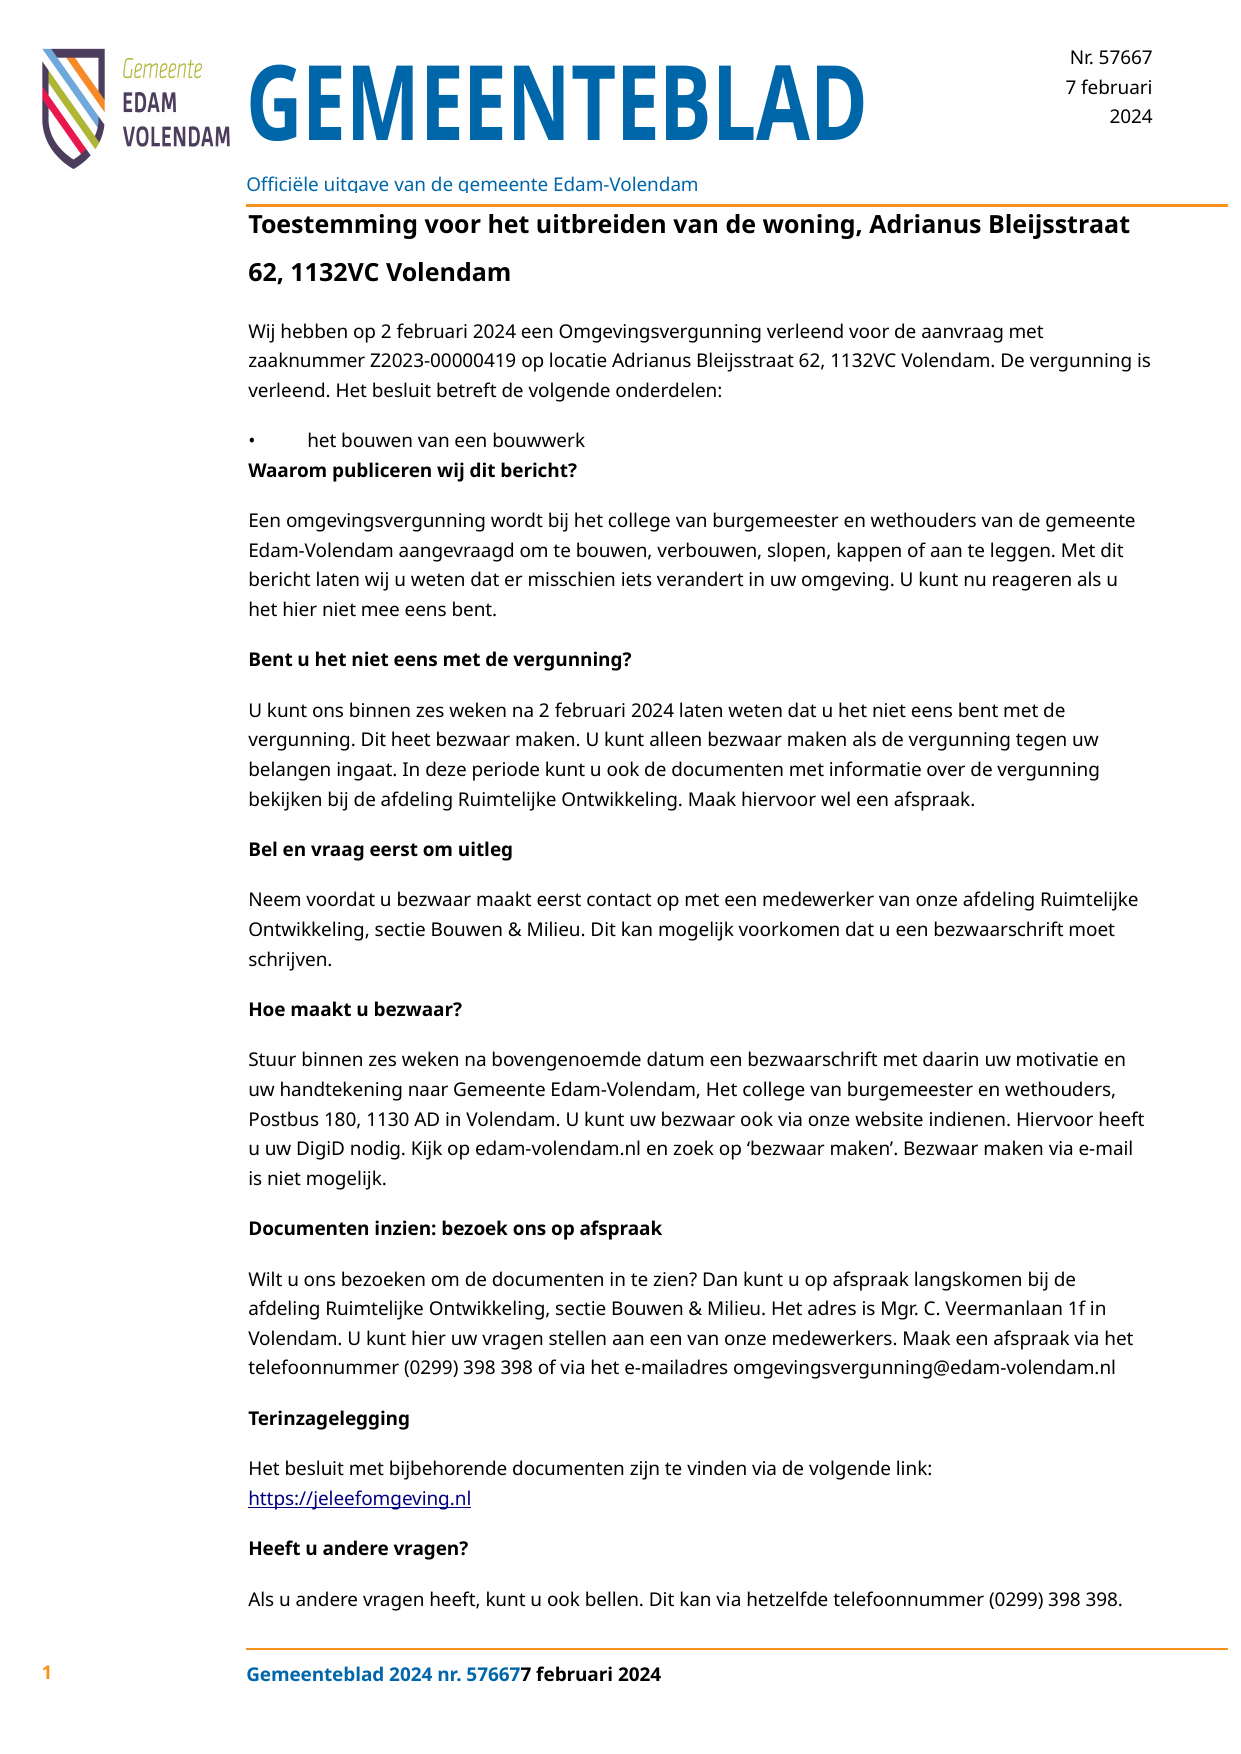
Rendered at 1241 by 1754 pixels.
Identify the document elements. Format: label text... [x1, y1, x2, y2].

text Wilt u ons bezoeken om de documenten in te zien? Dan kunt u op afspraak langskomen bij de afdeling Ruimtelijke Ontwikkeling, sectie Bouwen & Milieu. Het adres is Mgr. C. Veermanlaan 1f in Volendam. U kunt hier uw vragen stellen aan een van onze medewerkers. Maak een afspraak via het telefoonnummer (0299) 398 398 of via het e-mailadres omgevingsvergunning@edam-volendam.nl [248, 1266, 1152, 1380]
text Wij hebben op 2 februari 2024 een Omgevingsvergunning verleend voor de aanvraag met zaaknummer Z2023-00000419 op locatie Adrianus Bleijsstraat 62, 1132VC Volendam. De vergunning is verleend. Het besluit betreft de volgende onderdelen: [248, 318, 1152, 403]
text Bent u het niet eens met de vergunning? [248, 647, 1152, 672]
text Bel en vraag eerst om uitleg [248, 836, 1152, 862]
text Het besluit met bijbehorende documenten zijn te vinden via de volgende link: https://jeleefomgeving.nl [248, 1455, 1152, 1511]
text U kunt ons binnen zes weken na 2 februari 2024 laten weten dat u het niet eens bent met de vergunning. Dit heet bezwaar maken. U kunt alleen bezwaar maken als de vergunning tegen uw belangen ingaat. In deze periode kunt u ook de documenten met informatie over de vergunning bekijken bij de afdeling Ruimtelijke Ontwikkeling. Maak hiervoor wel een afspraak. [248, 697, 1152, 812]
text Hoe maakt u bezwaar? [248, 996, 1152, 1022]
text Terinzagelegging [248, 1405, 1152, 1431]
text Waarom publiceren wij dit bericht? [248, 457, 1152, 483]
list het bouwen van een bouwwerk [248, 427, 1152, 453]
picture [41, 47, 231, 172]
text Stuur binnen zes weken na bovengenoemde datum een bezwaarschrift met daarin uw motivatie en uw handtekening naar Gemeente Edam-Volendam, Het college van burgemeester en wethouders, Postbus 180, 1130 AD in Volendam. U kunt uw bezwaar ook via onze website indienen. Hiervoor heeft u uw DigiD nodig. Kijk op edam-volendam.nl en zoek op ‘bezwaar maken’. Bezwaar maken via e-mail is niet mogelijk. [248, 1047, 1152, 1191]
text Een omgevingsvergunning wordt bij het college van burgemeester en wethouders van de gemeente Edam-Volendam aangevraagd om te bouwen, verbouwen, slopen, kappen of aan te leggen. Met dit bericht laten wij u weten dat er misschien iets verandert in uw omgeving. U kunt nu reageren als u het hier niet mee eens bent. [248, 507, 1152, 622]
text Toestemming voor het uitbreiden van de woning, Adrianus Bleijsstraat 62, 1132VC Volendam [248, 207, 1152, 288]
text Documenten inzien: bezoek ons op afspraak [248, 1215, 1152, 1241]
text Neem voordat u bezwaar maakt eerst contact op met een medewerker van onze afdeling Ruimtelijke Ontwikkeling, sectie Bouwen & Milieu. Dit kan mogelijk voorkomen dat u een bezwaarschrift moet schrijven. [248, 887, 1152, 972]
text Heeft u andere vragen? [248, 1535, 1152, 1561]
text Als u andere vragen heeft, kunt u ook bellen. Dit kan via hetzelfde telefoonnummer (0299) 398 398. [248, 1586, 1152, 1612]
